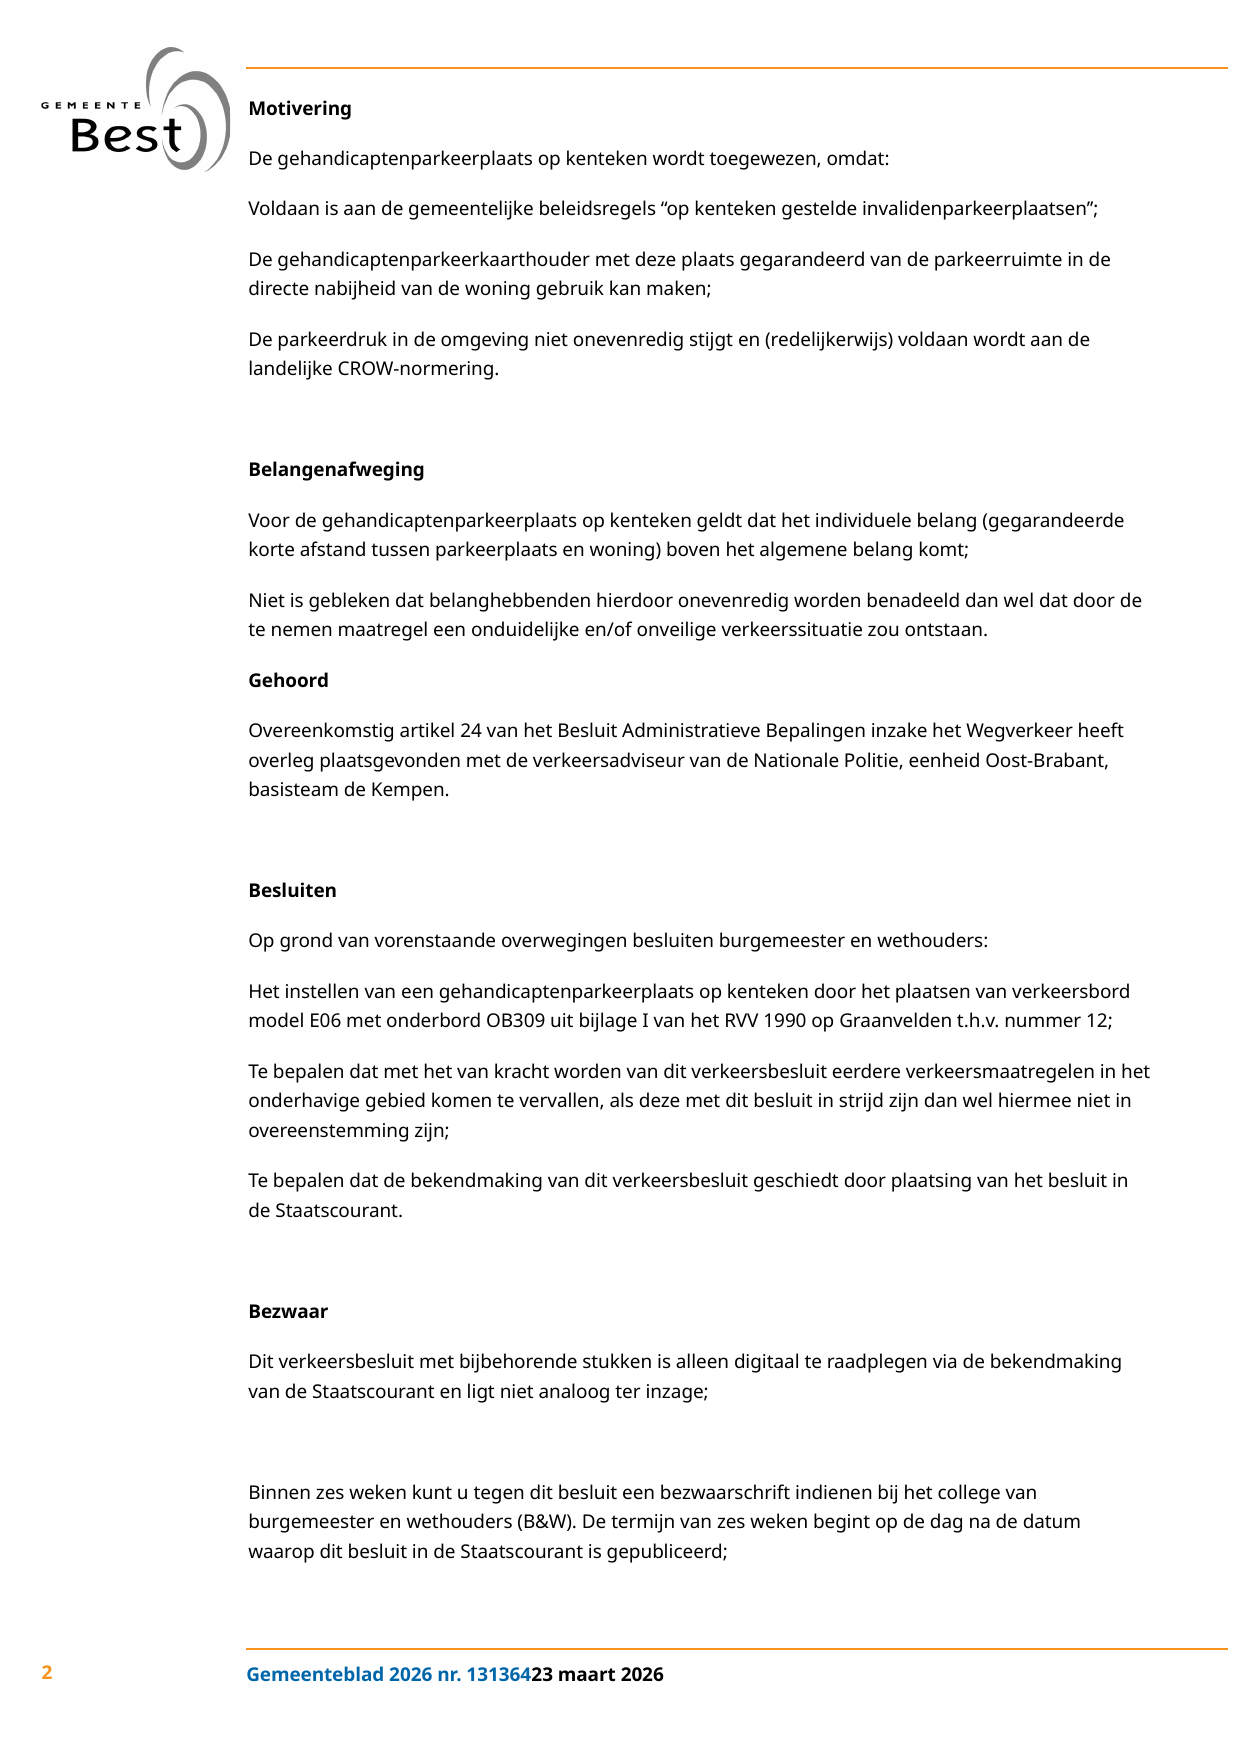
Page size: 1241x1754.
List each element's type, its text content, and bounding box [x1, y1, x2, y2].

text Te bepalen dat de bekendmaking van dit verkeersbesluit geschiedt door plaatsing van het besluit in de Staatscourant. [248, 1168, 1152, 1223]
text De gehandicaptenparkeerkaarthouder met deze plaats gegarandeerd van de parkeerruimte in de directe nabijheid van de woning gebruik kan maken; [248, 246, 1152, 301]
text Te bepalen dat met het van kracht worden van dit verkeersbesluit eerdere verkeersmaatregelen in het onderhavige gebied komen te vervallen, als deze met dit besluit in strijd zijn dan wel hiermee niet in overeenstemming zijn; [248, 1058, 1152, 1143]
text Voor de gehandicaptenparkeerplaats op kenteken geldt dat het individuele belang (gegarandeerde korte afstand tussen parkeerplaats en woning) boven het algemene belang komt; [248, 507, 1152, 562]
text Bezwaar [248, 1298, 1152, 1324]
text Gehoord [248, 667, 1152, 693]
text De gehandicaptenparkeerplaats op kenteken wordt toegewezen, omdat: [248, 145, 1152, 171]
text Besluiten [248, 877, 1152, 903]
text Motivering [248, 95, 1152, 121]
text Binnen zes weken kunt u tegen dit besluit een bezwaarschrift indienen bij het college van burgemeester en wethouders (B&W). De termijn van zes weken begint op de dag na de datum waarop dit besluit in de Staatscourant is gepubliceerd; [248, 1479, 1152, 1564]
text Het instellen van een gehandicaptenparkeerplaats op kenteken door het plaatsen van verkeersbord model E06 met onderbord OB309 uit bijlage I van het RVV 1990 op Graanvelden t.h.v. nummer 12; [248, 978, 1152, 1033]
text De parkeerdruk in de omgeving niet onevenredig stijgt en (redelijkerwijs) voldaan wordt aan de landelijke CROW-normering. [248, 326, 1152, 381]
text Overeenkomstig artikel 24 van het Besluit Administratieve Bepalingen inzake het Wegverkeer heeft overleg plaatsgevonden met de verkeersadviseur van de Nationale Politie, eenheid Oost-Brabant, basisteam de Kempen. [248, 717, 1152, 802]
text Dit verkeersbesluit met bijbehorende stukken is alleen digitaal te raadplegen via de bekendmaking van de Staatscourant en ligt niet analoog ter inzage; [248, 1348, 1152, 1404]
text Voldaan is aan de gemeentelijke beleidsregels “op kenteken gestelde invalidenparkeerplaatsen’’; [248, 196, 1152, 221]
picture [41, 47, 231, 172]
text Niet is gebleken dat belanghebbenden hierdoor onevenredig worden benadeeld dan wel dat door de te nemen maatregel een onduidelijke en/of onveilige verkeerssituatie zou ontstaan. [248, 587, 1152, 642]
text Op grond van vorenstaande overwegingen besluiten burgemeester en wethouders: [248, 928, 1152, 953]
text Belangenafweging [248, 456, 1152, 482]
